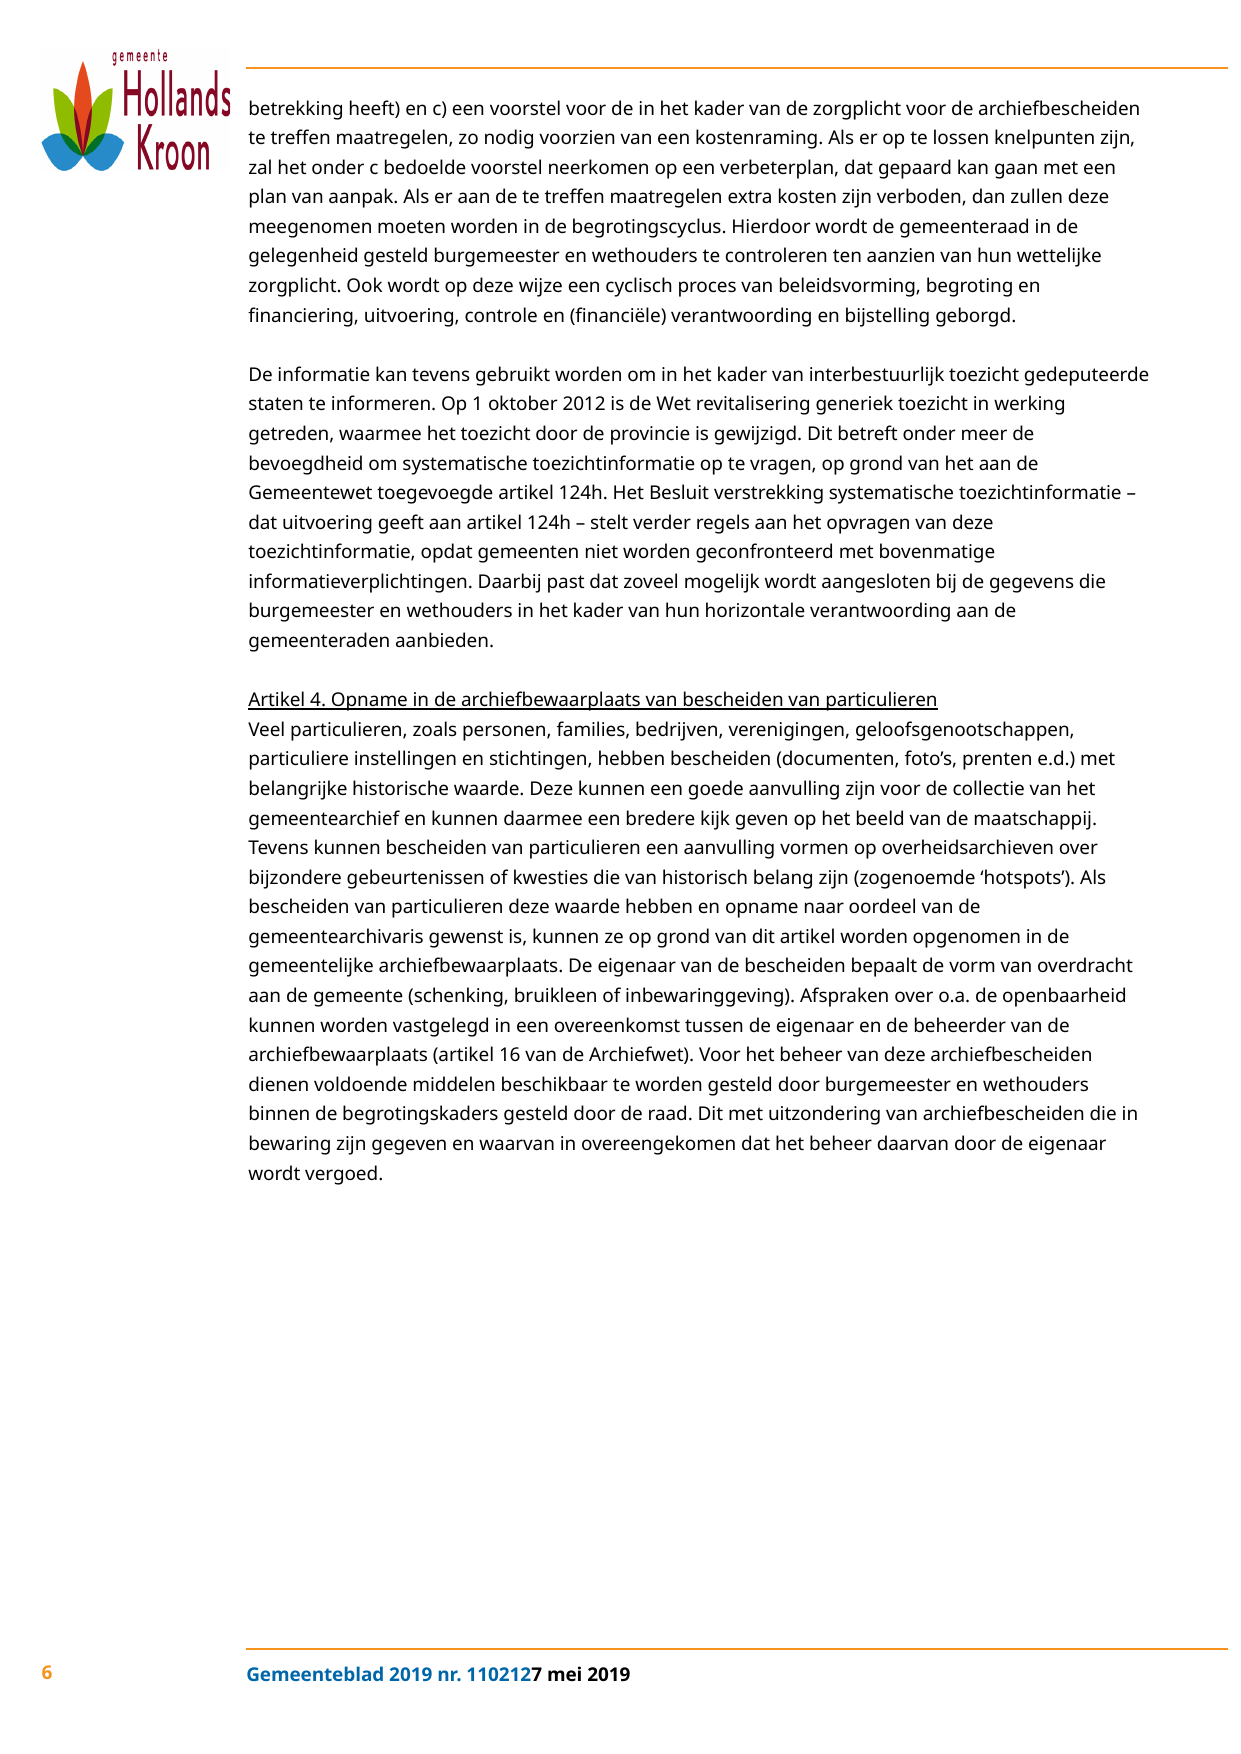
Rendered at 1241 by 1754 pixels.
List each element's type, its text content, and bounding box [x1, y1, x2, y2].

picture [41, 47, 231, 172]
text Artikel 4. Opname in de archiefbewaarplaats van bescheiden van particulieren [248, 686, 1152, 712]
text Veel particulieren, zoals personen, families, bedrijven, verenigingen, geloofsgenootschappen, particuliere instellingen en stichtingen, hebben bescheiden (documenten, foto’s, prenten e.d.) met belangrijke historische waarde. Deze kunnen een goede aanvulling zijn voor de collectie van het gemeentearchief en kunnen daarmee een bredere kijk geven op het beeld van de maatschappij. Tevens kunnen bescheiden van particulieren een aanvulling vormen op overheidsarchieven over bijzondere gebeurtenissen of kwesties die van historisch belang zijn (zogenoemde ‘hotspots’). Als bescheiden van particulieren deze waarde hebben en opname naar oordeel van de gemeentearchivaris gewenst is, kunnen ze op grond van dit artikel worden opgenomen in de gemeentelijke archiefbewaarplaats. De eigenaar van de bescheiden bepaalt de vorm van overdracht aan de gemeente (schenking, bruikleen of inbewaringgeving). Afspraken over o.a. de openbaarheid kunnen worden vastgelegd in een overeenkomst tussen de eigenaar en de beheerder van de archiefbewaarplaats (artikel 16 van de Archiefwet). Voor het beheer van deze archiefbescheiden dienen voldoende middelen beschikbaar te worden gesteld door burgemeester en wethouders binnen de begrotingskaders gesteld door de raad. Dit met uitzondering van archiefbescheiden die in bewaring zijn gegeven en waarvan in overeengekomen dat het beheer daarvan door de eigenaar wordt vergoed. [248, 716, 1152, 1186]
text De informatie kan tevens gebruikt worden om in het kader van interbestuurlijk toezicht gedeputeerde staten te informeren. Op 1 oktober 2012 is de Wet revitalisering generiek toezicht in werking getreden, waarmee het toezicht door de provincie is gewijzigd. Dit betreft onder meer de bevoegdheid om systematische toezichtinformatie op te vragen, op grond van het aan de Gemeentewet toegevoegde artikel 124h. Het Besluit verstrekking systematische toezichtinformatie – dat uitvoering geeft aan artikel 124h – stelt verder regels aan het opvragen van deze toezichtinformatie, opdat gemeenten niet worden geconfronteerd met bovenmatige informatieverplichtingen. Daarbij past dat zoveel mogelijk wordt aangesloten bij de gegevens die burgemeester en wethouders in het kader van hun horizontale verantwoording aan de gemeenteraden aanbieden. [248, 361, 1152, 653]
text betrekking heeft) en c) een voorstel voor de in het kader van de zorgplicht voor de archiefbescheiden te treffen maatregelen, zo nodig voorzien van een kostenraming. Als er op te lossen knelpunten zijn, zal het onder c bedoelde voorstel neerkomen op een verbeterplan, dat gepaard kan gaan met een plan van aanpak. Als er aan de te treffen maatregelen extra kosten zijn verboden, dan zullen deze meegenomen moeten worden in de begrotingscyclus. Hierdoor wordt de gemeenteraad in de gelegenheid gesteld burgemeester en wethouders te controleren ten aanzien van hun wettelijke zorgplicht. Ook wordt op deze wijze een cyclisch proces van beleidsvorming, begroting en financiering, uitvoering, controle en (financiële) verantwoording en bijstelling geborgd. [248, 95, 1152, 328]
